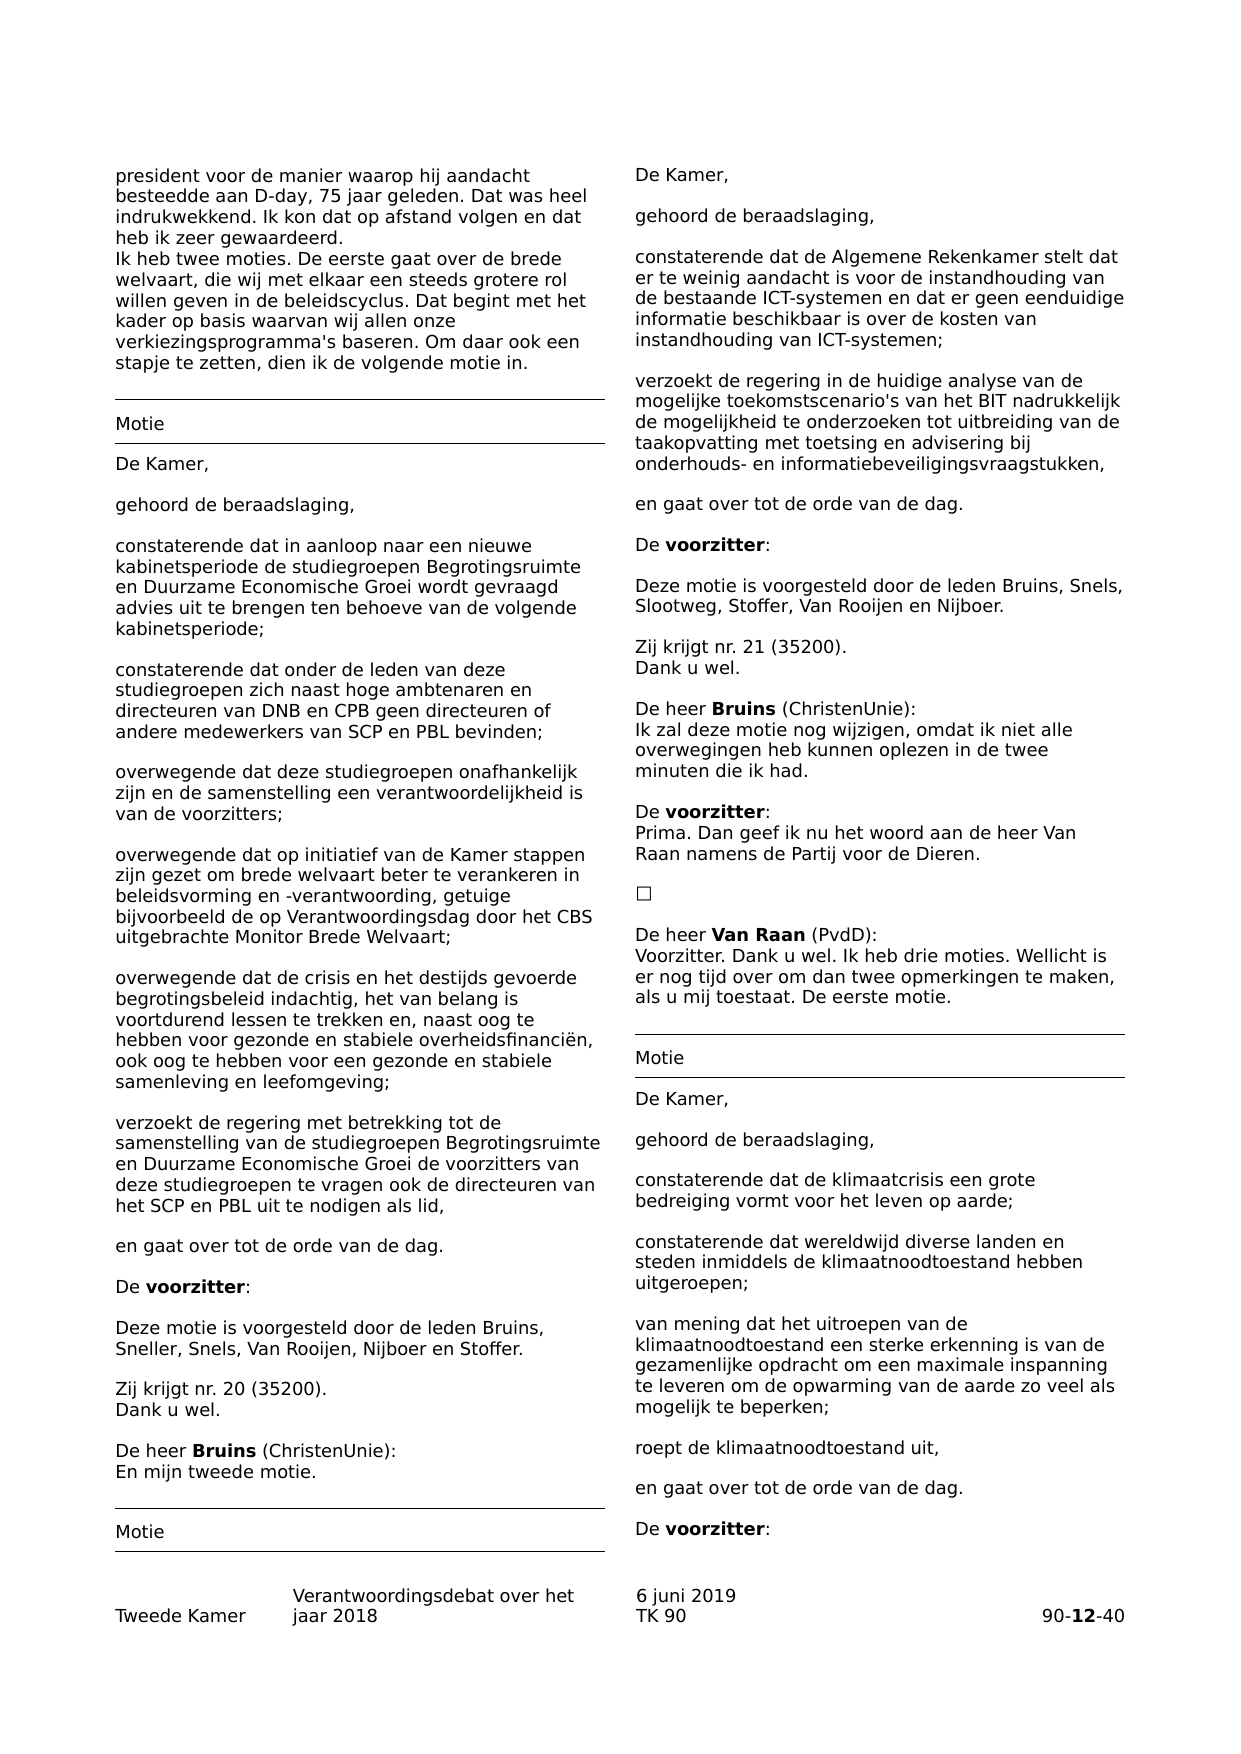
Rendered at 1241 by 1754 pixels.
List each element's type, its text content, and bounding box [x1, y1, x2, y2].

text De Kamer, [635, 1089, 1125, 1109]
text ⬜ [635, 884, 1125, 905]
text De voorzitter: [115, 1277, 605, 1298]
text De voorzitter: [635, 535, 1125, 556]
text constaterende dat onder de leden van deze studiegroepen zich naast hoge ambtenaren en directeuren van DNB en CPB geen directeuren of andere medewerkers van SCP en PBL bevinden; [115, 659, 605, 742]
text van mening dat het uitroepen van de klimaatnoodtoestand een sterke erkenning is van de gezamenlijke opdracht om een maximale inspanning te leveren om de opwarming van de aarde zo veel als mogelijk te beperken; [635, 1314, 1125, 1417]
text overwegende dat deze studiegroepen onafhankelijk zijn en de samenstelling een verantwoordelijkheid is van de voorzitters; [115, 762, 605, 824]
text verzoekt de regering in de huidige analyse van de mogelijke toekomstscenario's van het BIT nadrukkelijk de mogelijkheid te onderzoeken tot uitbreiding van de taakopvatting met toetsing en advisering bij onderhouds- en informatiebeveiligingsvraagstukken, [635, 370, 1125, 474]
text Motie [115, 413, 605, 434]
text gehoord de beraadslaging, [635, 1129, 1125, 1150]
text verzoekt de regering met betrekking tot de samenstelling van de studiegroepen Begrotingsruimte en Duurzame Economische Groei de voorzitters van deze studiegroepen te vragen ook de directeuren van het SCP en PBL uit te nodigen als lid, [115, 1112, 605, 1216]
text Dank u wel. [115, 1400, 605, 1421]
text Zij krijgt nr. 20 (35200). [115, 1379, 605, 1400]
text En mijn tweede motie. [115, 1461, 605, 1482]
text Dank u wel. [635, 658, 1125, 678]
text overwegende dat op initiatief van de Kamer stappen zijn gezet om brede welvaart beter te verankeren in beleidsvorming en -verantwoording, getuige bijvoorbeeld de op Verantwoordingsdag door het CBS uitgebrachte Monitor Brede Welvaart; [115, 844, 605, 948]
text en gaat over tot de orde van de dag. [635, 494, 1125, 515]
text constaterende dat de Algemene Rekenkamer stelt dat er te weinig aandacht is voor de instandhouding van de bestaande ICT-systemen en dat er geen eenduidige informatie beschikbaar is over de kosten van instandhouding van ICT-systemen; [635, 247, 1125, 350]
text Deze motie is voorgesteld door de leden Bruins, Sneller, Snels, Van Rooijen, Nijboer en Stoffer. [115, 1318, 605, 1359]
text president voor de manier waarop hij aandacht besteedde aan D-day, 75 jaar geleden. Dat was heel indrukwekkend. Ik kon dat op afstand volgen en dat heb ik zeer gewaardeerd. [115, 165, 605, 249]
text Ik heb twee moties. De eerste gaat over de brede welvaart, die wij met elkaar een steeds grotere rol willen geven in de beleidscyclus. Dat begint met het kader op basis waarvan wij allen onze verkiezingsprogramma's baseren. Om daar ook een stapje te zetten, dien ik de volgende motie in. [115, 249, 605, 374]
text gehoord de beraadslaging, [115, 495, 605, 516]
text gehoord de beraadslaging, [635, 206, 1125, 227]
text constaterende dat in aanloop naar een nieuwe kabinetsperiode de studiegroepen Begrotingsruimte en Duurzame Economische Groei wordt gevraagd advies uit te brengen ten behoeve van de volgende kabinetsperiode; [115, 536, 605, 639]
text De heer Van Raan (PvdD): [635, 925, 1125, 946]
text Motie [635, 1048, 1125, 1069]
text Ik zal deze motie nog wijzigen, omdat ik niet alle overwegingen heb kunnen oplezen in de twee minuten die ik had. [635, 719, 1125, 782]
text De Kamer, [635, 165, 1125, 186]
text en gaat over tot de orde van de dag. [635, 1478, 1125, 1499]
text De heer Bruins (ChristenUnie): [635, 698, 1125, 719]
text De voorzitter: [635, 1519, 1125, 1540]
text Voorzitter. Dank u wel. Ik heb drie moties. Wellicht is er nog tijd over om dan twee opmerkingen te maken, als u mij toestaat. De eerste motie. [635, 946, 1125, 1008]
text constaterende dat wereldwijd diverse landen en steden inmiddels de klimaatnoodtoestand hebben uitgeroepen; [635, 1232, 1125, 1294]
text overwegende dat de crisis en het destijds gevoerde begrotingsbeleid indachtig, het van belang is voortdurend lessen te trekken en, naast oog te hebben voor gezonde en stabiele overheidsfinanciën, ook oog te hebben voor een gezonde en stabiele samenleving en leefomgeving; [115, 968, 605, 1092]
text De heer Bruins (ChristenUnie): [115, 1441, 605, 1461]
text De voorzitter: [635, 802, 1125, 822]
text constaterende dat de klimaatcrisis een grote bedreiging vormt voor het leven op aarde; [635, 1170, 1125, 1212]
text Deze motie is voorgesteld door de leden Bruins, Snels, Slootweg, Stoffer, Van Rooijen en Nijboer. [635, 576, 1125, 617]
text De Kamer, [115, 454, 605, 475]
text en gaat over tot de orde van de dag. [115, 1236, 605, 1257]
text Zij krijgt nr. 21 (35200). [635, 637, 1125, 658]
text Prima. Dan geef ik nu het woord aan de heer Van Raan namens de Partij voor de Dieren. [635, 822, 1125, 864]
text Motie [115, 1522, 605, 1543]
text roept de klimaatnoodtoestand uit, [635, 1437, 1125, 1458]
